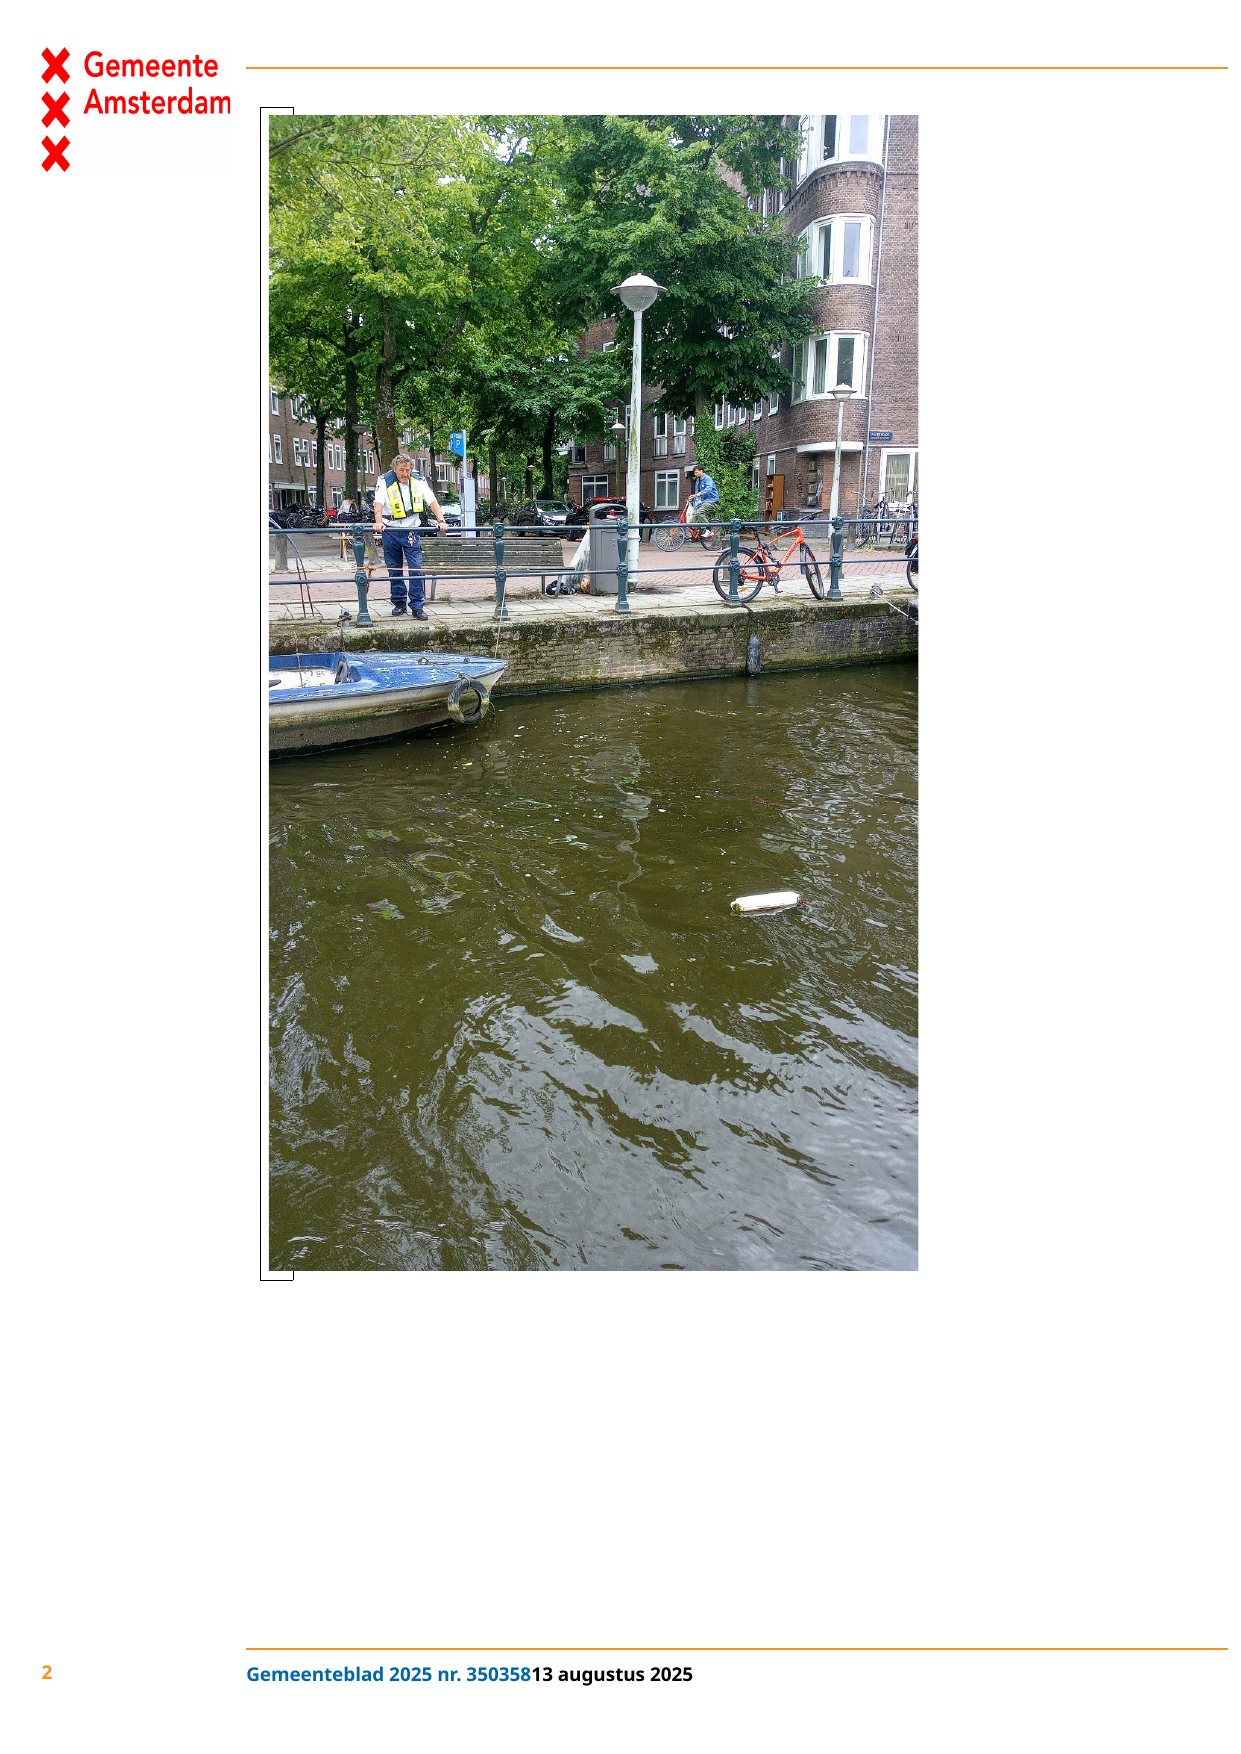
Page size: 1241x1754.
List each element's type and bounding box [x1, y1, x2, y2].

picture [268, 115, 919, 1271]
picture [41, 47, 231, 172]
